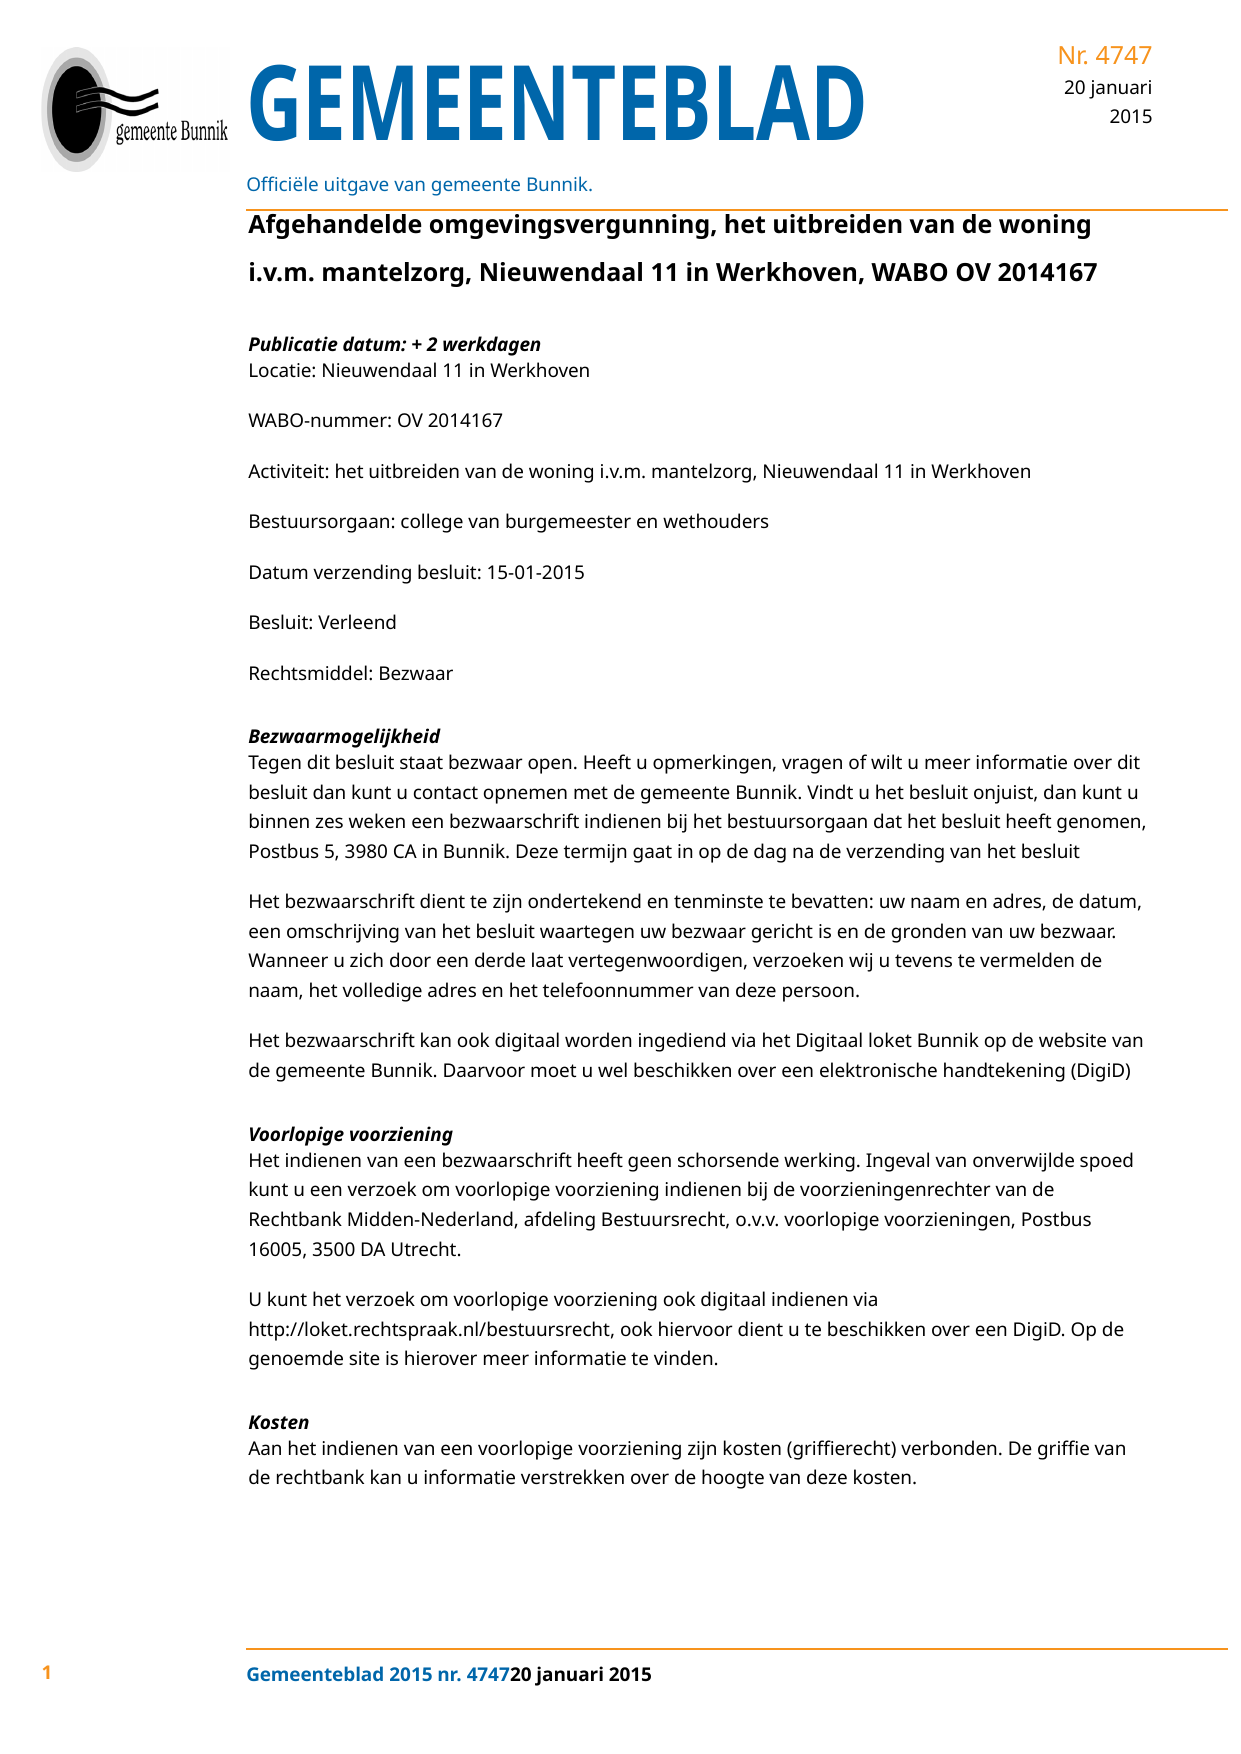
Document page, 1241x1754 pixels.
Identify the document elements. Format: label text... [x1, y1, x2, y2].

text U kunt het verzoek om voorlopige voorziening ook digitaal indienen via http://loket.rechtspraak.nl/bestuursrecht, ook hiervoor dient u te beschikken over een DigiD. Op de genoemde site is hierover meer informatie te vinden. [248, 1286, 1152, 1371]
text Aan het indienen van een voorlopige voorziening zijn kosten (griffierecht) verbonden. De griffie van de rechtbank kan u informatie verstrekken over de hoogte van deze kosten. [248, 1435, 1152, 1490]
text Locatie: Nieuwendaal 11 in Werkhoven [248, 357, 1152, 383]
text Tegen dit besluit staat bezwaar open. Heeft u opmerkingen, vragen of wilt u meer informatie over dit besluit dan kunt u contact opnemen met de gemeente Bunnik. Vindt u het besluit onjuist, dan kunt u binnen zes weken een bezwaarschrift indienen bij het bestuursorgaan dat het besluit heeft genomen, Postbus 5, 3980 CA in Bunnik. Deze termijn gaat in op de dag na de verzending van het besluit [248, 749, 1152, 864]
text Bestuursorgaan: college van burgemeester en wethouders [248, 508, 1152, 534]
text Besluit: Verleend [248, 609, 1152, 635]
text Bezwaarmogelijkheid [248, 724, 1152, 749]
text Afgehandelde omgevingsvergunning, het uitbreiden van de woning i.v.m. mantelzorg, Nieuwendaal 11 in Werkhoven, WABO OV 2014167 [248, 211, 1152, 288]
text Kosten [248, 1409, 1152, 1435]
picture [41, 47, 231, 172]
text Het bezwaarschrift dient te zijn ondertekend en tenminste te bevatten: uw naam en adres, de datum, een omschrijving van het besluit waartegen uw bezwaar gericht is en de gronden van uw bezwaar. Wanneer u zich door een derde laat vertegenwoordigen, verzoeken wij u tevens te vermelden de naam, het volledige adres en het telefoonnummer van deze persoon. [248, 888, 1152, 1003]
text Het indienen van een bezwaarschrift heeft geen schorsende werking. Ingeval van onverwijlde spoed kunt u een verzoek om voorlopige voorziening indienen bij de voorzieningenrechter van de Rechtbank Midden-Nederland, afdeling Bestuursrecht, o.v.v. voorlopige voorzieningen, Postbus 16005, 3500 DA Utrecht. [248, 1147, 1152, 1261]
text Rechtsmiddel: Bezwaar [248, 660, 1152, 685]
text Activiteit: het uitbreiden van de woning i.v.m. mantelzorg, Nieuwendaal 11 in Werkhoven [248, 458, 1152, 484]
text WABO-nummer: OV 2014167 [248, 408, 1152, 433]
text Publicatie datum: + 2 werkdagen [248, 331, 1152, 357]
text Het bezwaarschrift kan ook digitaal worden ingediend via het Digitaal loket Bunnik op de website van de gemeente Bunnik. Daarvoor moet u wel beschikken over een elektronische handtekening (DigiD) [248, 1028, 1152, 1083]
text Voorlopige voorziening [248, 1121, 1152, 1147]
text Datum verzending besluit: 15-01-2015 [248, 559, 1152, 584]
